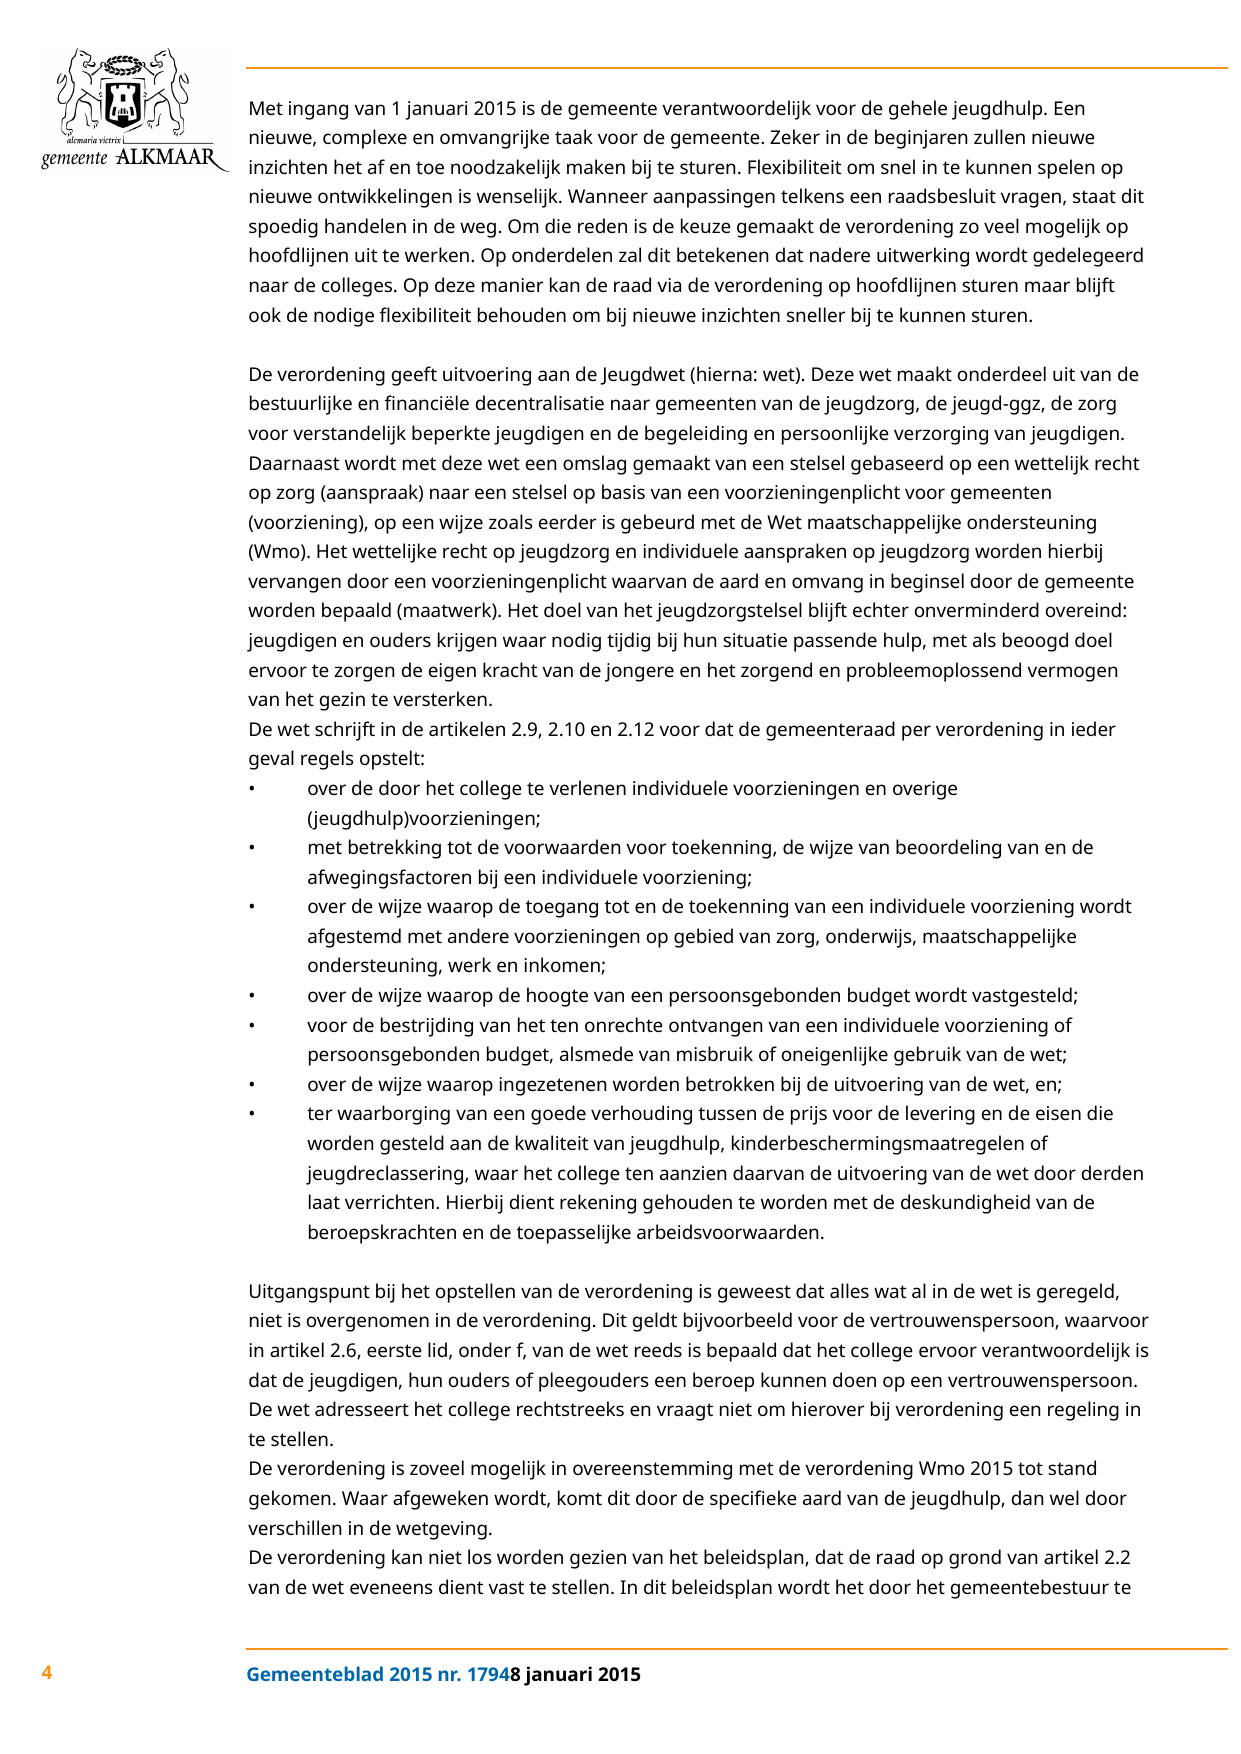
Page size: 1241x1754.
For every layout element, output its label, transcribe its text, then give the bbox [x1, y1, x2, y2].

picture [41, 47, 231, 172]
text De verordening is zoveel mogelijk in overeenstemming met de verordening Wmo 2015 tot stand gekomen. Waar afgeweken wordt, komt dit door de specifieke aard van de jeugdhulp, dan wel door verschillen in de wetgeving. [248, 1456, 1152, 1541]
text Met ingang van 1 januari 2015 is de gemeente verantwoordelijk voor de gehele jeugdhulp. Een nieuwe, complexe en omvangrijke taak voor de gemeente. Zeker in de beginjaren zullen nieuwe inzichten het af en toe noodzakelijk maken bij te sturen. Flexibiliteit om snel in te kunnen spelen op nieuwe ontwikkelingen is wenselijk. Wanneer aanpassingen telkens een raadsbesluit vragen, staat dit spoedig handelen in de weg. Om die reden is de keuze gemaakt de verordening zo veel mogelijk op hoofdlijnen uit te werken. Op onderdelen zal dit betekenen dat nadere uitwerking wordt gedelegeerd naar de colleges. Op deze manier kan de raad via de verordening op hoofdlijnen sturen maar blijft ook de nodige flexibiliteit behouden om bij nieuwe inzichten sneller bij te kunnen sturen. [248, 95, 1152, 328]
list over de door het college te verlenen individuele voorzieningen en overige (jeugdhulp)voorzieningen; [248, 775, 1152, 831]
list over de wijze waarop de toegang tot en de toekenning van een individuele voorziening wordt afgestemd met andere voorzieningen op gebied van zorg, onderwijs, maatschappelijke ondersteuning, werk en inkomen; [248, 893, 1152, 978]
list over de wijze waarop ingezetenen worden betrokken bij de uitvoering van de wet, en; [248, 1071, 1152, 1097]
text Uitgangspunt bij het opstellen van de verordening is geweest dat alles wat al in de wet is geregeld, niet is overgenomen in de verordening. Dit geldt bijvoorbeeld voor de vertrouwenspersoon, waarvoor in artikel 2.6, eerste lid, onder f, van de wet reeds is bepaald dat het college ervoor verantwoordelijk is dat de jeugdigen, hun ouders of pleegouders een beroep kunnen doen op een vertrouwenspersoon. De wet adresseert het college rechtstreeks en vraagt niet om hierover bij verordening een regeling in te stellen. [248, 1278, 1152, 1452]
list over de wijze waarop de hoogte van een persoonsgebonden budget wordt vastgesteld; [248, 982, 1152, 1008]
list voor de bestrijding van het ten onrechte ontvangen van een individuele voorziening of persoonsgebonden budget, alsmede van misbruik of oneigenlijke gebruik van de wet; [248, 1012, 1152, 1067]
text De wet schrijft in de artikelen 2.9, 2.10 en 2.12 voor dat de gemeenteraad per verordening in ieder geval regels opstelt: [248, 716, 1152, 771]
text De verordening kan niet los worden gezien van het beleidsplan, dat de raad op grond van artikel 2.2 van de wet eveneens dient vast te stellen. In dit beleidsplan wordt het door het gemeentebestuur te [248, 1544, 1152, 1600]
list met betrekking tot de voorwaarden voor toekenning, de wijze van beoordeling van en de afwegingsfactoren bij een individuele voorziening; [248, 834, 1152, 890]
list ter waarborging van een goede verhouding tussen de prijs voor de levering en de eisen die worden gesteld aan de kwaliteit van jeugdhulp, kinderbeschermingsmaatregelen of jeugdreclassering, waar het college ten aanzien daarvan de uitvoering van de wet door derden laat verrichten. Hierbij dient rekening gehouden te worden met de deskundigheid van de beroepskrachten en de toepasselijke arbeidsvoorwaarden. [248, 1101, 1152, 1245]
text De verordening geeft uitvoering aan de Jeugdwet (hierna: wet). Deze wet maakt onderdeel uit van de bestuurlijke en financiële decentralisatie naar gemeenten van de jeugdzorg, de jeugd-ggz, de zorg voor verstandelijk beperkte jeugdigen en de begeleiding en persoonlijke verzorging van jeugdigen. Daarnaast wordt met deze wet een omslag gemaakt van een stelsel gebaseerd op een wettelijk recht op zorg (aanspraak) naar een stelsel op basis van een voorzieningenplicht voor gemeenten (voorziening), op een wijze zoals eerder is gebeurd met de Wet maatschappelijke ondersteuning (Wmo). Het wettelijke recht op jeugdzorg en individuele aanspraken op jeugdzorg worden hierbij vervangen door een voorzieningenplicht waarvan de aard en omvang in beginsel door de gemeente worden bepaald (maatwerk). Het doel van het jeugdzorgstelsel blijft echter onverminderd overeind: jeugdigen en ouders krijgen waar nodig tijdig bij hun situatie passende hulp, met als beoogd doel ervoor te zorgen de eigen kracht van de jongere en het zorgend en probleemoplossend vermogen van het gezin te versterken. [248, 361, 1152, 712]
